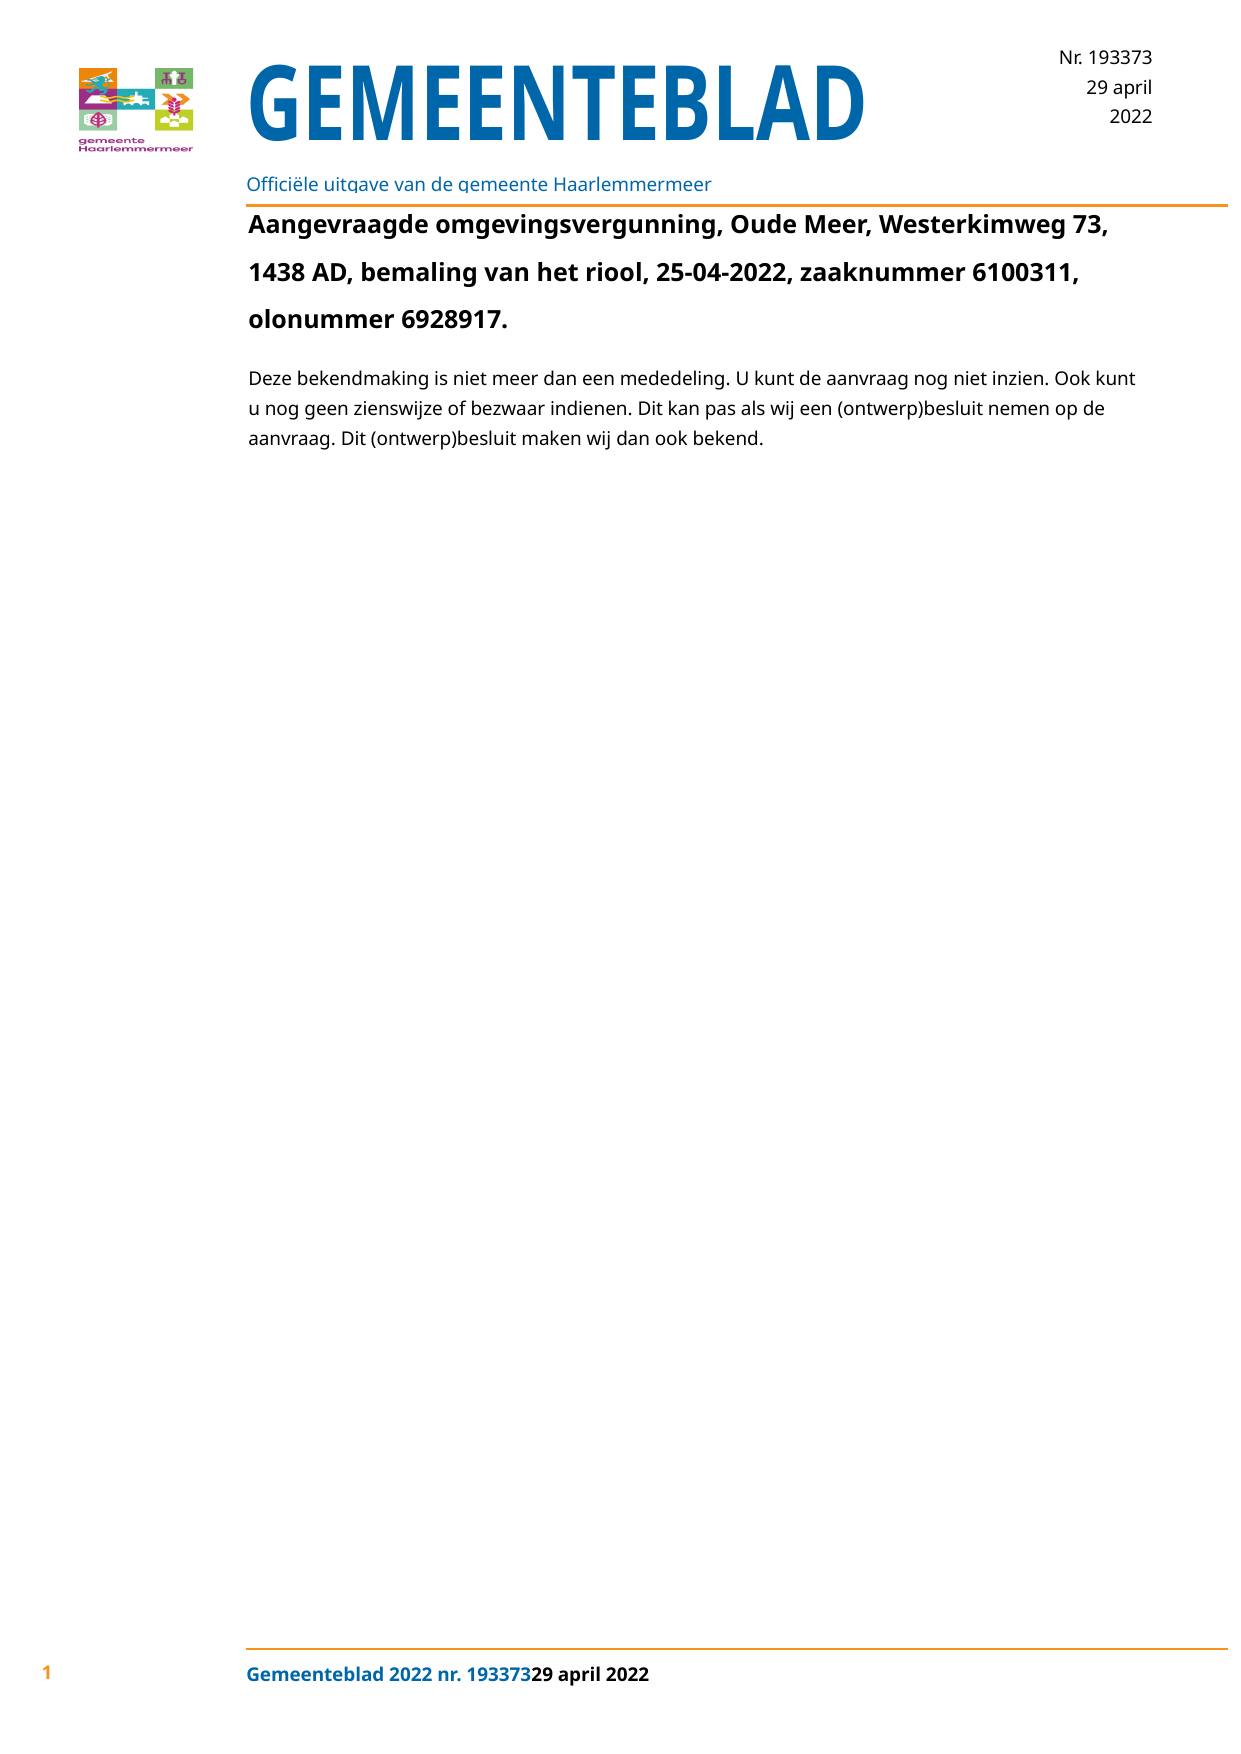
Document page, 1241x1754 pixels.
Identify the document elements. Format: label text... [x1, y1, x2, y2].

text Deze bekendmaking is niet meer dan een mededeling. U kunt de aanvraag nog niet inzien. Ook kunt u nog geen zienswijze of bezwaar indienen. Dit kan pas als wij een (ontwerp)besluit nemen op de aanvraag. Dit (ontwerp)besluit maken wij dan ook bekend. [248, 366, 1152, 450]
picture [41, 47, 231, 172]
text Aangevraagde omgevingsvergunning, Oude Meer, Westerkimweg 73, 1438 AD, bemaling van het riool, 25-04-2022, zaaknummer 6100311, olonummer 6928917. [248, 207, 1152, 336]
